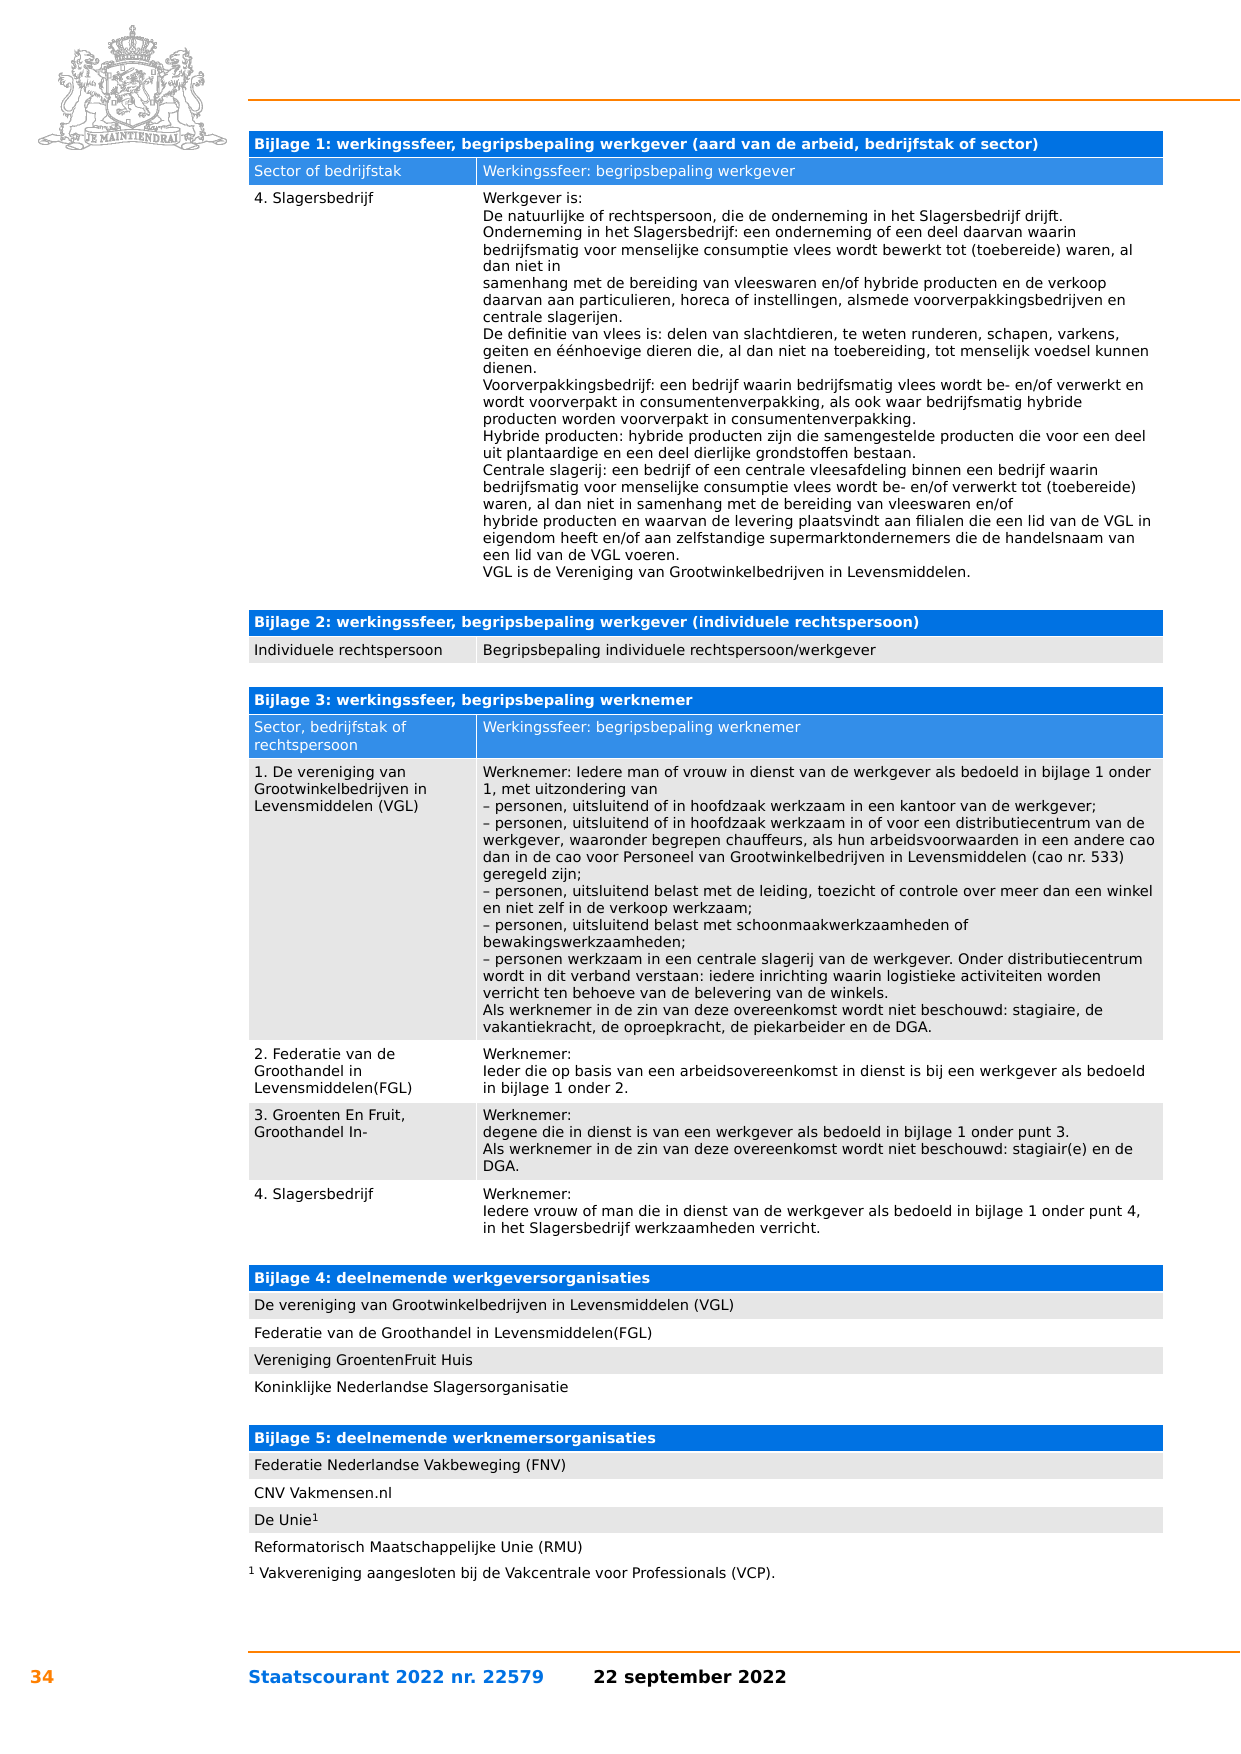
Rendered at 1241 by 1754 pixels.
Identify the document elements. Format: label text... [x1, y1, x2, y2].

table_cell Reformatorisch Maatschappelijke Unie (RMU) [249, 1535, 1163, 1561]
table_cell Werkgever is: De natuurlijke of rechtspersoon, die de onderneming in het Slagersbedrijf drijft. Onderneming in het Slagersbedrijf: een onderneming of een deel daarvan waarin bedrijfsmatig voor menselijke consumptie vlees wordt bewerkt tot (toebereide) waren, al dan niet in samenhang met de bereiding van vleeswaren en/of hybride producten en de verkoop daarvan aan particulieren, horeca of instellingen, alsmede voorverpakkingsbedrijven en centrale slagerijen. De definitie van vlees is: delen van slachtdieren, te weten runderen, schapen, varkens, geiten en éénhoevige dieren die, al dan niet na toebereiding, tot menselijk voedsel kunnen dienen. Voorverpakkingsbedrijf: een bedrijf waarin bedrijfsmatig vlees wordt be- en/of verwerkt en wordt voorverpakt in consumentenverpakking, als ook waar bedrijfsmatig hybride producten worden voorverpakt in consumentenverpakking. Hybride producten: hybride producten zijn die samengestelde producten die voor een deel uit plantaardige en een deel dierlijke grondstoffen bestaan. Centrale slagerij: een bedrijf of een centrale vleesafdeling binnen een bedrijf waarin bedrijfsmatig voor menselijke consumptie vlees wordt be- en/of verwerkt tot (toebereide) waren, al dan niet in samenhang met de bereiding van vleeswaren en/of hybride producten en waarvan de levering plaatsvindt aan filialen die een lid van de VGL in eigendom heeft en/of aan zelfstandige supermarktondernemers die de handelsnaam van een lid van de VGL voeren. VGL is de Vereniging van Grootwinkelbedrijven in Levensmiddelen. [477, 186, 1163, 586]
table_cell Federatie van de Groothandel in Levensmiddelen(FGL) [249, 1320, 1163, 1346]
table_cell Sector, bedrijfstak of rechtspersoon [249, 715, 476, 758]
table_header Bijlage 3: werkingssfeer, begripsbepaling werknemer [249, 687, 1163, 714]
table_cell Werknemer: Iedere vrouw of man die in dienst van de werkgever als bedoeld in bijlage 1 onder punt 4, in het Slagersbedrijf werkzaamheden verricht. [477, 1181, 1163, 1241]
table_cell Werknemer: Ieder die op basis van een arbeidsovereenkomst in dienst is bij een werkgever als bedoeld in bijlage 1 onder 2. [477, 1041, 1163, 1101]
table_cell 1. De vereniging van Grootwinkelbedrijven in Levensmiddelen (VGL) [249, 759, 476, 1040]
table_cell 3. Groenten En Fruit, Groothandel In- [249, 1103, 476, 1180]
picture [38, 25, 227, 150]
table_cell Vereniging GroentenFruit Huis [249, 1347, 1163, 1374]
table_cell Werknemer: degene die in dienst is van een werkgever als bedoeld in bijlage 1 onder punt 3. Als werknemer in de zin van deze overeenkomst wordt niet beschouwd: stagiair(e) en de DGA. [477, 1103, 1163, 1180]
table_cell Begripsbepaling individuele rechtspersoon/werkgever [477, 637, 1163, 663]
table_cell Federatie Nederlandse Vakbeweging (FNV) [249, 1453, 1163, 1479]
table_cell Koninklijke Nederlandse Slagersorganisatie [249, 1375, 1163, 1401]
table_cell Werknemer: Iedere man of vrouw in dienst van de werkgever als bedoeld in bijlage 1 onder 1, met uitzondering van – personen, uitsluitend of in hoofdzaak werkzaam in een kantoor van de werkgever; – personen, uitsluitend of in hoofdzaak werkzaam in of voor een distributiecentrum van de werkgever, waaronder begrepen chauffeurs, als hun arbeidsvoorwaarden in een andere cao dan in de cao voor Personeel van Grootwinkelbedrijven in Levensmiddelen (cao nr. 533) geregeld zijn; – personen, uitsluitend belast met de leiding, toezicht of controle over meer dan een winkel en niet zelf in de verkoop werkzaam; – personen, uitsluitend belast met schoonmaakwerkzaamheden of bewakingswerkzaamheden; – personen werkzaam in een centrale slagerij van de werkgever. Onder distributiecentrum wordt in dit verband verstaan: iedere inrichting waarin logistieke activiteiten worden verricht ten behoeve van de belevering van de winkels. Als werknemer in de zin van deze overeenkomst wordt niet beschouwd: stagiaire, de vakantiekracht, de oproepkracht, de piekarbeider en de DGA. [477, 759, 1163, 1040]
table_cell Sector of bedrijfstak [249, 158, 476, 185]
table_cell 4. Slagersbedrijf [249, 1181, 476, 1241]
table_header Bijlage 1: werkingssfeer, begripsbepaling werkgever (aard van de arbeid, bedrijfstak of sector) [249, 131, 1163, 157]
table_cell CNV Vakmensen.nl [249, 1480, 1163, 1506]
table_cell 2. Federatie van de Groothandel in Levensmiddelen(FGL) [249, 1041, 476, 1101]
table_cell 1 Vakvereniging aangesloten bij de Vakcentrale voor Professionals (VCP). [248, 1562, 1163, 1582]
table_cell De Unie1 [249, 1507, 1163, 1533]
table_cell De vereniging van Grootwinkelbedrijven in Levensmiddelen (VGL) [249, 1293, 1163, 1319]
table_cell Werkingssfeer: begripsbepaling werknemer [477, 715, 1163, 758]
table_cell 4. Slagersbedrijf [249, 186, 476, 586]
table_cell Werkingssfeer: begripsbepaling werkgever [477, 158, 1163, 185]
table_cell Individuele rechtspersoon [249, 637, 476, 663]
table_header Bijlage 5: deelnemende werknemersorganisaties [249, 1425, 1163, 1451]
table_header Bijlage 4: deelnemende werkgeversorganisaties [249, 1265, 1163, 1291]
table_header Bijlage 2: werkingssfeer, begripsbepaling werkgever (individuele rechtspersoon) [249, 610, 1163, 636]
